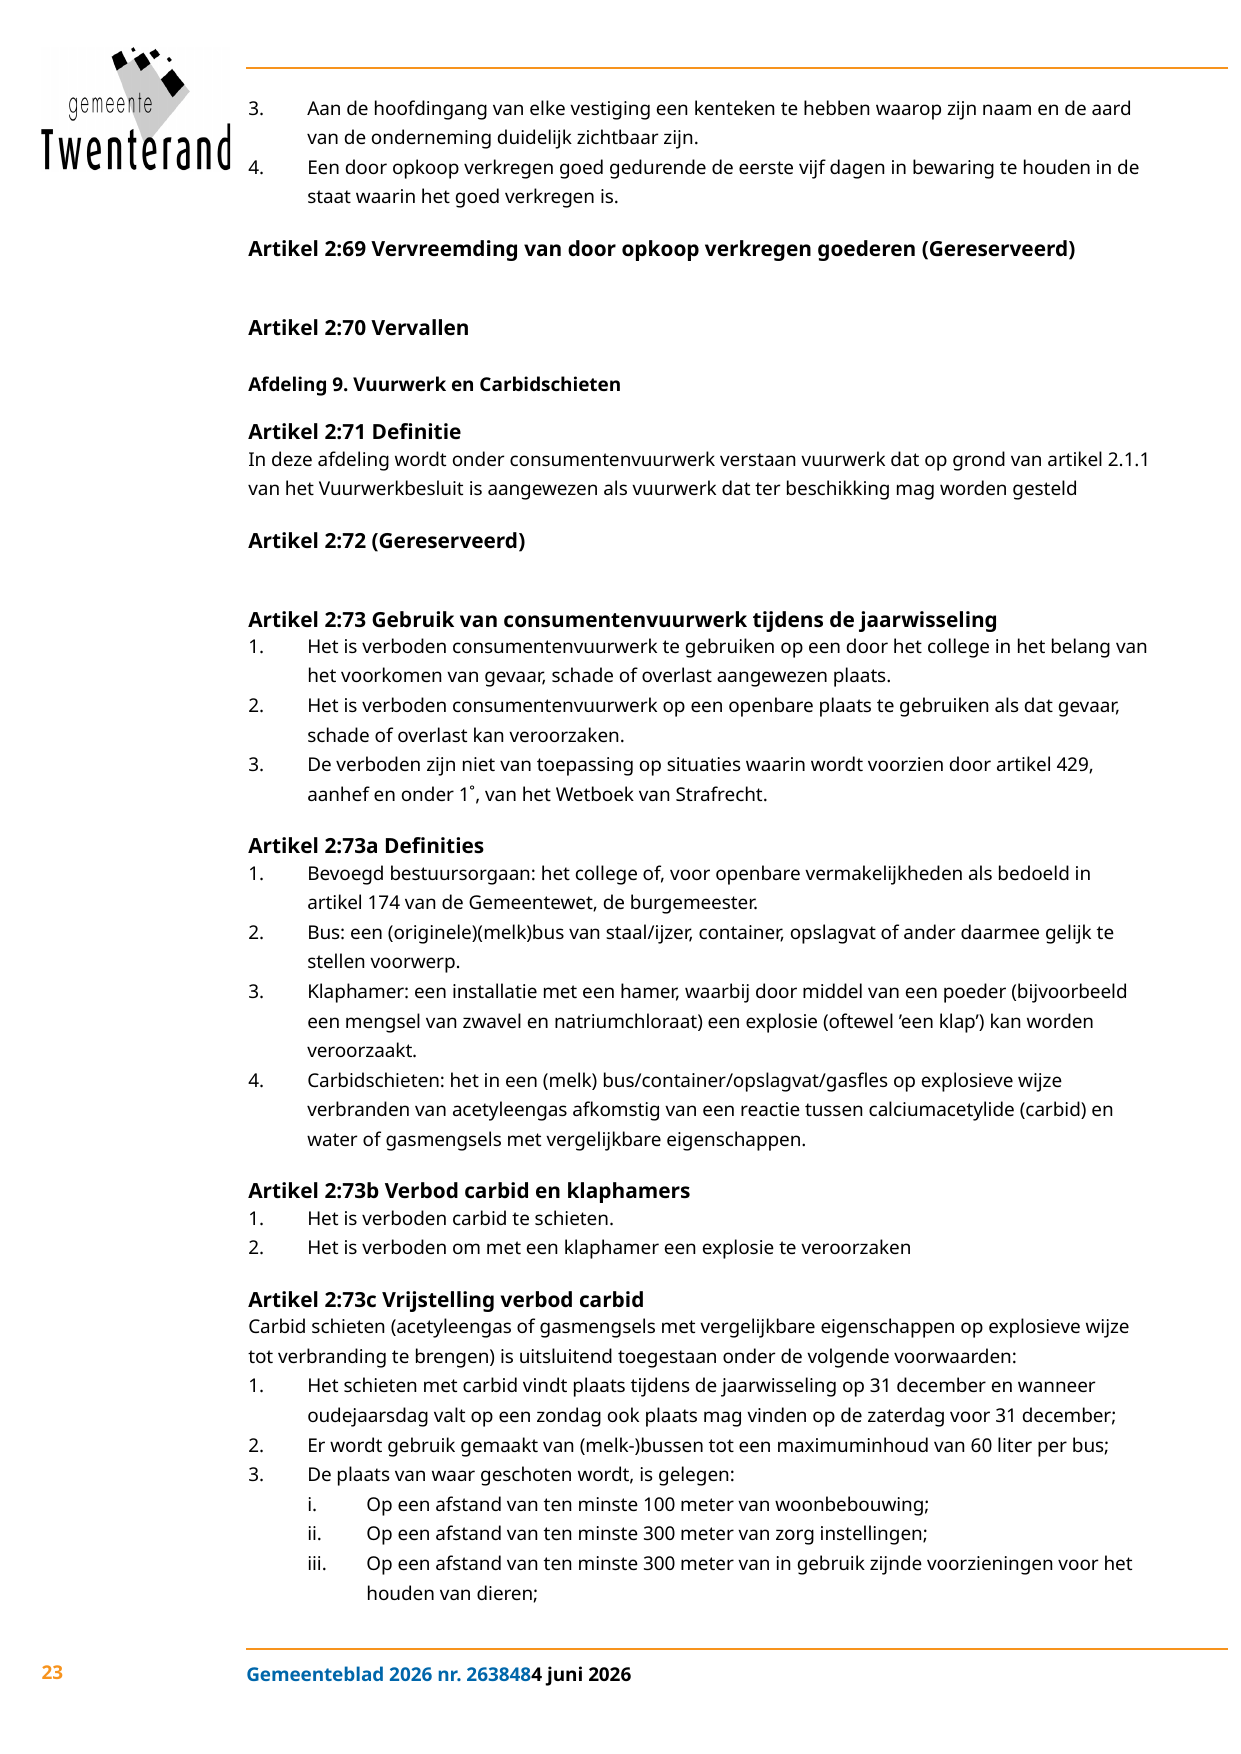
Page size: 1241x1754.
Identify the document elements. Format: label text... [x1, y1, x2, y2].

text Artikel 2:73c Vrijstelling verbod carbid [248, 1285, 1152, 1313]
text Artikel 2:70 Vervallen [248, 313, 1152, 341]
text Artikel 2:69 Vervreemding van door opkoop verkregen goederen (Gereserveerd) [248, 234, 1152, 262]
list Carbidschieten: het in een (melk) bus/container/opslagvat/gasfles op explosieve wijze verbranden van acetyleengas afkomstig van een reactie tussen calciumacetylide (carbid) en water of gasmengsels met vergelijkbare eigenschappen. [248, 1067, 1152, 1152]
list Op een afstand van ten minste 300 meter van in gebruik zijnde voorzieningen voor het houden van dieren; [307, 1550, 1152, 1605]
list Klaphamer: een installatie met een hamer, waarbij door middel van een poeder (bijvoorbeeld een mengsel van zwavel en natriumchloraat) een explosie (oftewel ’een klap’) kan worden veroorzaakt. [248, 978, 1152, 1063]
list Op een afstand van ten minste 300 meter van zorg instellingen; [307, 1521, 1152, 1546]
list Het is verboden consumentenvuurwerk te gebruiken op een door het college in het belang van het voorkomen van gevaar, schade of overlast aangewezen plaats. [248, 633, 1152, 688]
list Bevoegd bestuursorgaan: het college of, voor openbare vermakelijkheden als bedoeld in artikel 174 van de Gemeentewet, de burgemeester. [248, 860, 1152, 915]
text Afdeling 9. Vuurwerk en Carbidschieten [248, 371, 1152, 397]
text Artikel 2:71 Definitie [248, 417, 1152, 446]
list Aan de hoofdingang van elke vestiging een kenteken te hebben waarop zijn naam en de aard van de onderneming duidelijk zichtbaar zijn. [248, 95, 1152, 150]
list Bus: een (originele)(melk)bus van staal/ijzer, container, opslagvat of ander daarmee gelijk te stellen voorwerp. [248, 919, 1152, 974]
text Artikel 2:73b Verbod carbid en klaphamers [248, 1177, 1152, 1205]
text In deze afdeling wordt onder consumentenvuurwerk verstaan vuurwerk dat op grond van artikel 2.1.1 van het Vuurwerkbesluit is aangewezen als vuurwerk dat ter beschikking mag worden gesteld [248, 446, 1152, 501]
list Het schieten met carbid vindt plaats tijdens de jaarwisseling op 31 december en wanneer oudejaarsdag valt op een zondag ook plaats mag vinden op de zaterdag voor 31 december; [248, 1373, 1152, 1428]
list Het is verboden consumentenvuurwerk op een openbare plaats te gebruiken als dat gevaar, schade of overlast kan veroorzaken. [248, 692, 1152, 748]
list Het is verboden om met een klaphamer een explosie te veroorzaken [248, 1234, 1152, 1260]
text Carbid schieten (acetyleengas of gasmengsels met vergelijkbare eigenschappen op explosieve wijze tot verbranding te brengen) is uitsluitend toegestaan onder de volgende voorwaarden: [248, 1313, 1152, 1369]
list Een door opkoop verkregen goed gedurende de eerste vijf dagen in bewaring te houden in de staat waarin het goed verkregen is. [248, 154, 1152, 209]
list De verboden zijn niet van toepassing op situaties waarin wordt voorzien door artikel 429, aanhef en onder 1˚, van het Wetboek van Strafrecht. [248, 751, 1152, 807]
text Artikel 2:73a Definities [248, 831, 1152, 860]
list Op een afstand van ten minste 100 meter van woonbebouwing; [307, 1491, 1152, 1517]
text Artikel 2:73 Gebruik van consumentenvuurwerk tijdens de jaarwisseling [248, 605, 1152, 633]
text Artikel 2:72 (Gereserveerd) [248, 526, 1152, 554]
list Er wordt gebruik gemaakt van (melk-)bussen tot een maximuminhoud van 60 liter per bus; [248, 1432, 1152, 1457]
list De plaats van waar geschoten wordt, is gelegen: [248, 1461, 1152, 1487]
picture [41, 47, 231, 172]
list Het is verboden carbid te schieten. [248, 1205, 1152, 1231]
